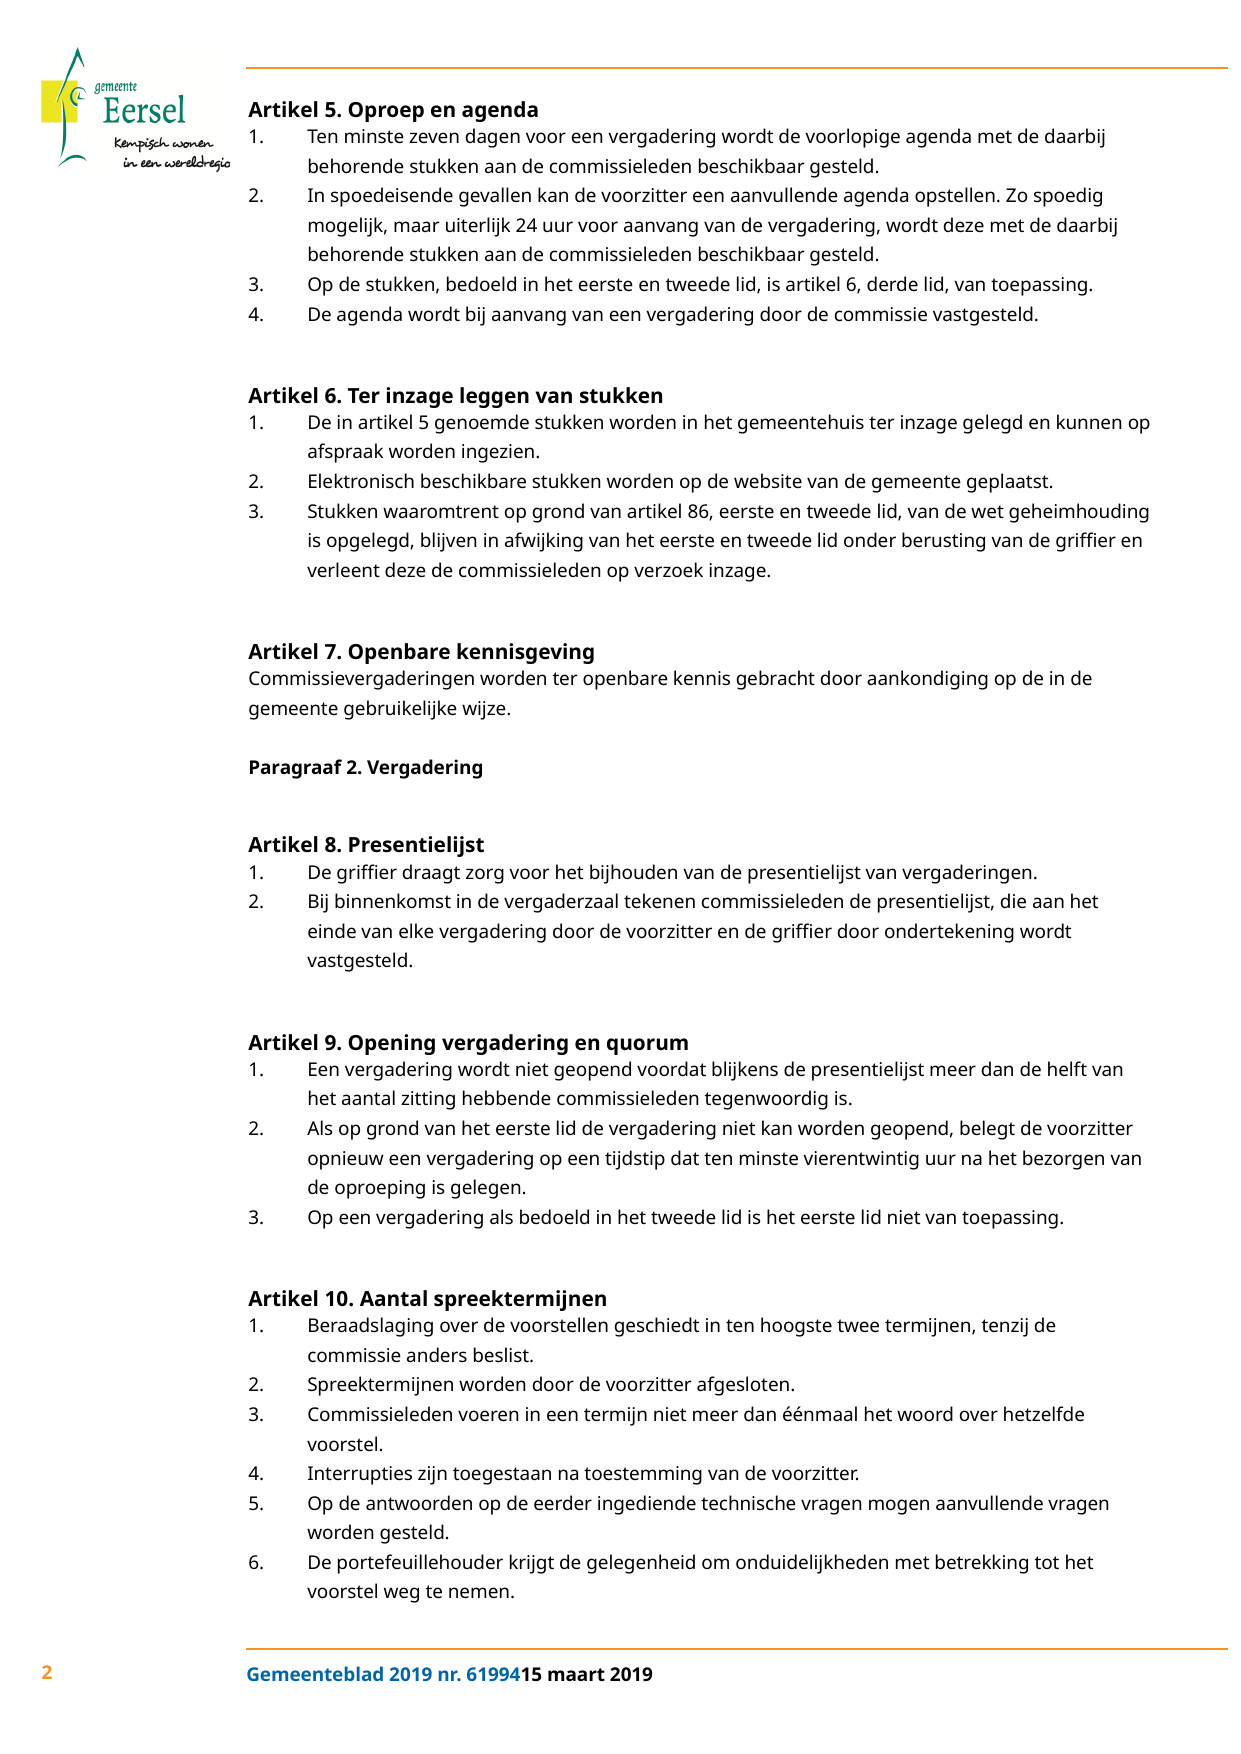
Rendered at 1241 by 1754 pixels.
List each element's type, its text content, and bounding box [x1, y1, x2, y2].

list Spreektermijnen worden door de voorzitter afgesloten. [248, 1372, 1152, 1397]
list De agenda wordt bij aanvang van een vergadering door de commissie vastgesteld. [248, 301, 1152, 326]
list Op een vergadering als bedoeld in het tweede lid is het eerste lid niet van toepassing. [248, 1204, 1152, 1230]
list In spoedeisende gevallen kan de voorzitter een aanvullende agenda opstellen. Zo spoedig mogelijk, maar uiterlijk 24 uur voor aanvang van de vergadering, wordt deze met de daarbij behorende stukken aan de commissieleden beschikbaar gesteld. [248, 182, 1152, 267]
list Op de stukken, bedoeld in het eerste en tweede lid, is artikel 6, derde lid, van toepassing. [248, 271, 1152, 297]
list Ten minste zeven dagen voor een vergadering wordt de voorlopige agenda met de daarbij behorende stukken aan de commissieleden beschikbaar gesteld. [248, 123, 1152, 178]
list De griffier draagt zorg voor het bijhouden van de presentielijst van vergaderingen. [248, 859, 1152, 884]
list Beraadslaging over de voorstellen geschiedt in ten hoogste twee termijnen, tenzij de commissie anders beslist. [248, 1312, 1152, 1368]
text Artikel 7. Openbare kennisgeving [248, 637, 1152, 666]
list Interrupties zijn toegestaan na toestemming van de voorzitter. [248, 1460, 1152, 1486]
text Artikel 8. Presentielijst [248, 830, 1152, 859]
text Artikel 5. Oproep en agenda [248, 95, 1152, 123]
list Op de antwoorden op de eerder ingediende technische vragen mogen aanvullende vragen worden gesteld. [248, 1490, 1152, 1545]
list Commissieleden voeren in een termijn niet meer dan éénmaal het woord over hetzelfde voorstel. [248, 1401, 1152, 1456]
text Commissievergaderingen worden ter openbare kennis gebracht door aankondiging op de in de gemeente gebruikelijke wijze. [248, 666, 1152, 721]
text Artikel 10. Aantal spreektermijnen [248, 1284, 1152, 1312]
list De portefeuillehouder krijgt de gelegenheid om onduidelijkheden met betrekking tot het voorstel weg te nemen. [248, 1549, 1152, 1604]
picture [41, 47, 231, 172]
list De in artikel 5 genoemde stukken worden in het gemeentehuis ter inzage gelegd en kunnen op afspraak worden ingezien. [248, 409, 1152, 464]
text Paragraaf 2. Vergadering [248, 754, 1152, 780]
list Bij binnenkomst in de vergaderzaal tekenen commissieleden de presentielijst, die aan het einde van elke vergadering door de voorzitter en de griffier door ondertekening wordt vastgesteld. [248, 888, 1152, 973]
list Als op grond van het eerste lid de vergadering niet kan worden geopend, belegt de voorzitter opnieuw een vergadering op een tijdstip dat ten minste vierentwintig uur na het bezorgen van de oproeping is gelegen. [248, 1115, 1152, 1200]
text Artikel 6. Ter inzage leggen van stukken [248, 381, 1152, 409]
list Stukken waaromtrent op grond van artikel 86, eerste en tweede lid, van de wet geheimhouding is opgelegd, blijven in afwijking van het eerste en tweede lid onder berusting van de griffier en verleent deze de commissieleden op verzoek inzage. [248, 498, 1152, 583]
list Elektronisch beschikbare stukken worden op de website van de gemeente geplaatst. [248, 468, 1152, 494]
text Artikel 9. Opening vergadering en quorum [248, 1028, 1152, 1056]
list Een vergadering wordt niet geopend voordat blijkens de presentielijst meer dan de helft van het aantal zitting hebbende commissieleden tegenwoordig is. [248, 1056, 1152, 1111]
